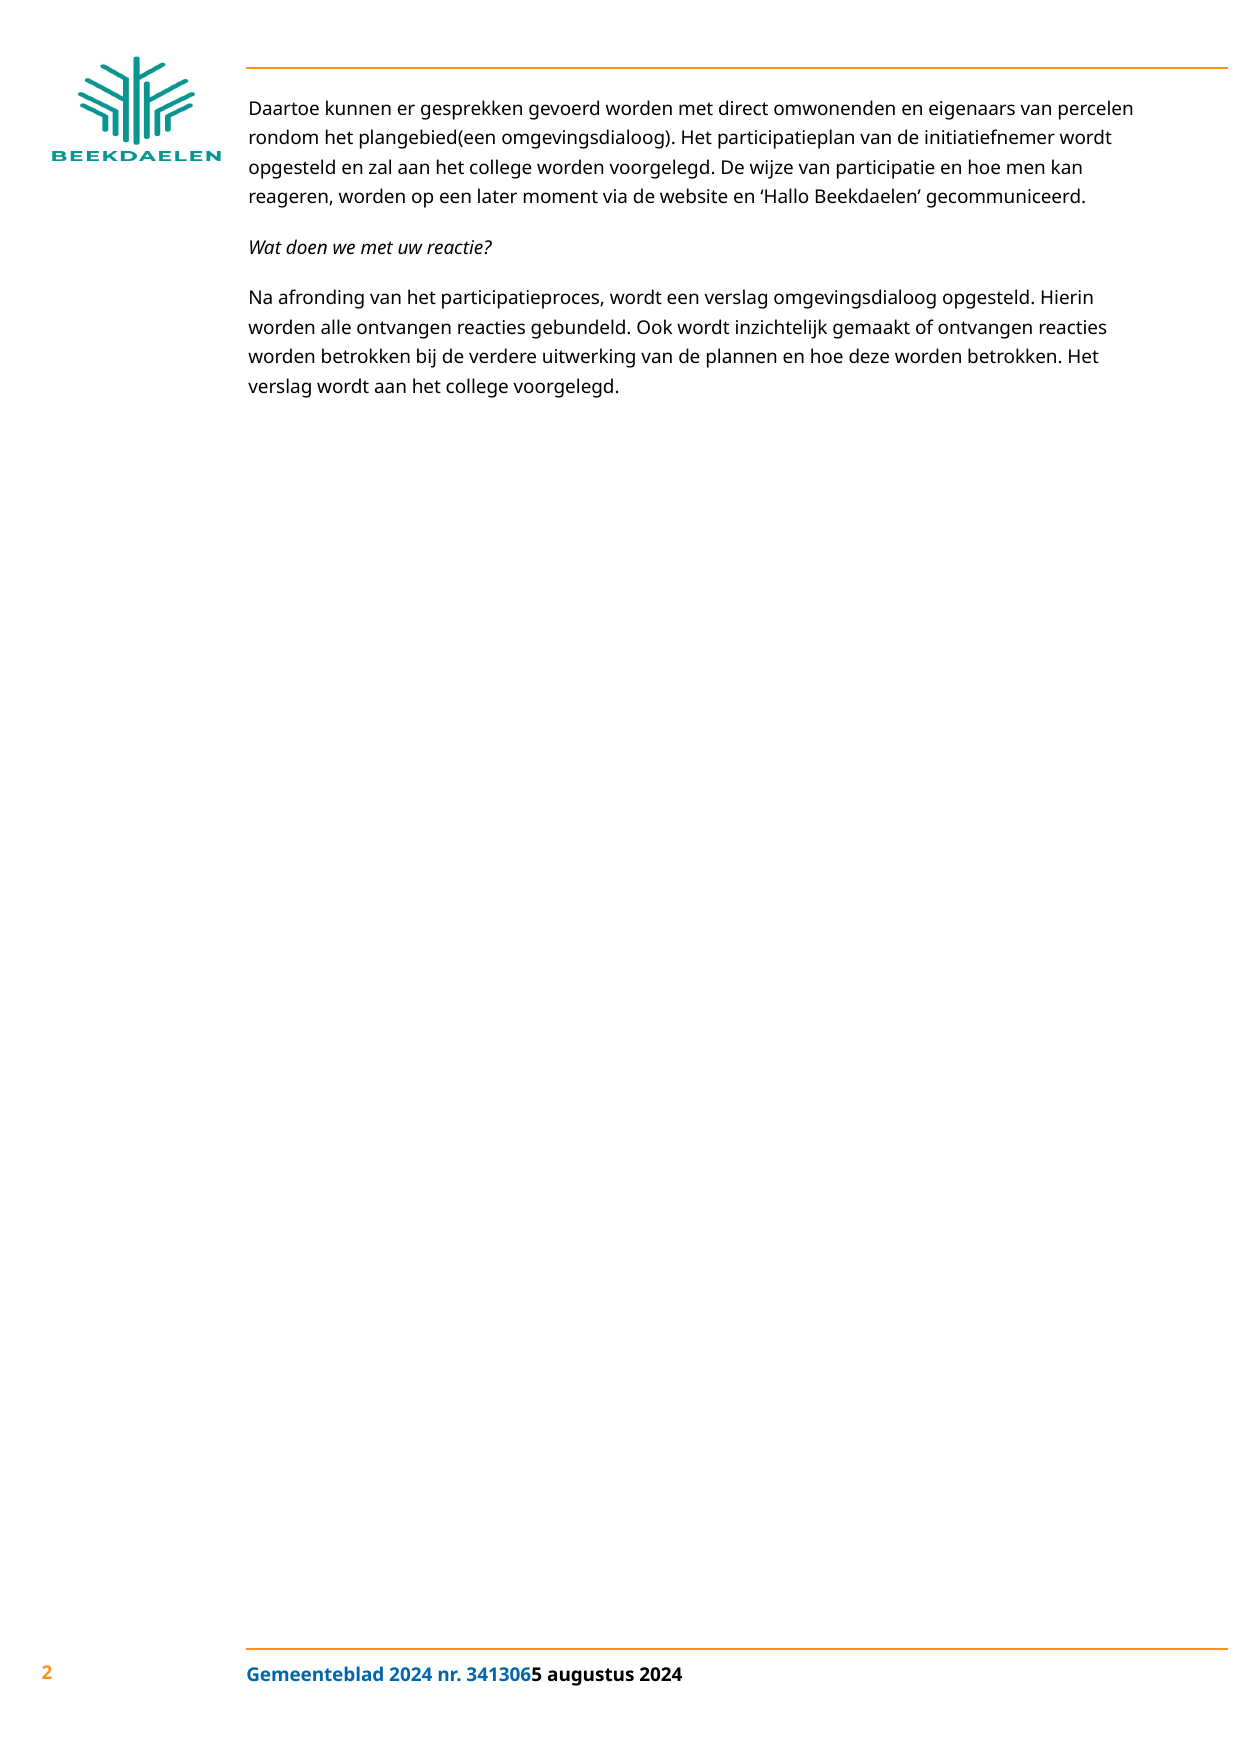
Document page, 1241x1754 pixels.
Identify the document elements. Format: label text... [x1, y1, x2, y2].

text Na afronding van het participatieproces, wordt een verslag omgevingsdialoog opgesteld. Hierin worden alle ontvangen reacties gebundeld. Ook wordt inzichtelijk gemaakt of ontvangen reacties worden betrokken bij de verdere uitwerking van de plannen en hoe deze worden betrokken. Het verslag wordt aan het college voorgelegd. [248, 284, 1152, 399]
picture [41, 47, 231, 172]
text Wat doen we met uw reactie? [248, 234, 1152, 260]
text Daartoe kunnen er gesprekken gevoerd worden met direct omwonenden en eigenaars van percelen rondom het plangebied(een omgevingsdialoog). Het participatieplan van de initiatiefnemer wordt opgesteld en zal aan het college worden voorgelegd. De wijze van participatie en hoe men kan reageren, worden op een later moment via de website en ‘Hallo Beekdaelen’ gecommuniceerd. [248, 95, 1152, 209]
